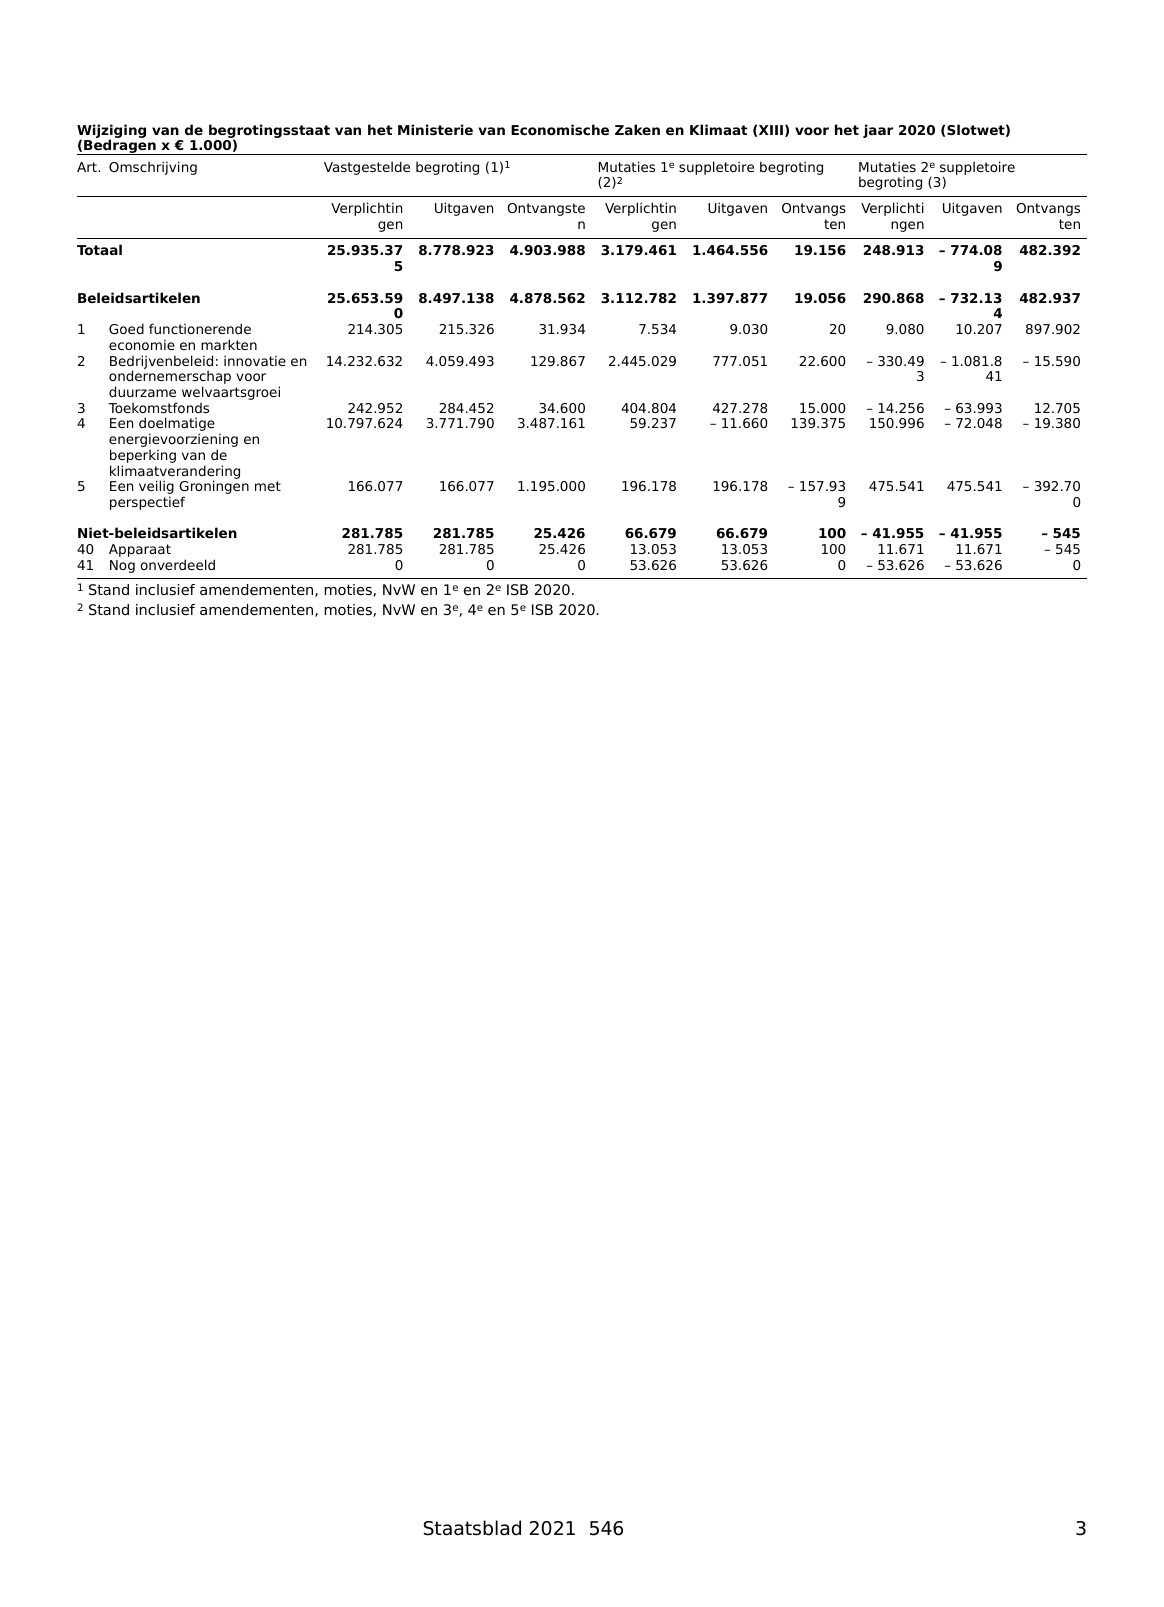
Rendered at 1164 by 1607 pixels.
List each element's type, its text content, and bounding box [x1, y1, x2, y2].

table_cell 214.305 [318, 322, 409, 353]
table_cell [409, 275, 500, 290]
table_cell Een doelmatige energievoorziening en beperking van de klimaatverandering [103, 416, 318, 479]
table_cell Mutaties 1e suppletoire begroting (2)2 [591, 155, 852, 196]
table_cell Ontvangsten [774, 197, 852, 237]
table_cell – 157.939 [774, 479, 852, 511]
table_cell [683, 511, 774, 526]
table_cell [103, 511, 318, 526]
table_cell 66.679 [591, 526, 683, 542]
table_cell 25.426 [500, 542, 591, 558]
table_cell 66.679 [683, 526, 774, 542]
table_cell Mutaties 2e suppletoire begroting (3) [852, 155, 1087, 196]
table_cell – 392.700 [1008, 479, 1087, 511]
table_cell [930, 275, 1008, 290]
table_cell 281.785 [409, 526, 500, 542]
table_cell – 330.493 [852, 353, 930, 401]
table_cell 19.056 [774, 290, 852, 322]
table_cell – 72.048 [930, 416, 1008, 479]
table_cell 11.671 [852, 542, 930, 558]
table_cell Omschrijving [103, 155, 318, 196]
table_cell 166.077 [409, 479, 500, 511]
table_cell Toekomstfonds [103, 401, 318, 416]
table_cell 166.077 [318, 479, 409, 511]
table_cell 34.600 [500, 401, 591, 416]
table_cell 1 Stand inclusief amendementen, moties, NvW en 1e en 2e ISB 2020. 2 Stand inclusief amendementen, moties, NvW en 3e, 4e en 5e ISB 2020. [77, 579, 1087, 619]
table_cell – 545 [1008, 542, 1087, 558]
table_cell 482.937 [1008, 290, 1087, 322]
table_cell [318, 275, 409, 290]
table_cell 1 [77, 322, 103, 353]
table_cell Goed functionerende economie en markten [103, 322, 318, 353]
table_cell 8.778.923 [409, 239, 500, 275]
table_cell 1.397.877 [683, 290, 774, 322]
table_cell 0 [409, 558, 500, 578]
table_cell 2.445.029 [591, 353, 683, 401]
table_cell 281.785 [318, 526, 409, 542]
table_cell [774, 511, 852, 526]
table_cell 10.207 [930, 322, 1008, 353]
table_cell 5 [77, 479, 103, 511]
table_cell 0 [774, 558, 852, 578]
table_cell Ontvangsten [1008, 197, 1087, 237]
table_cell 1.464.556 [683, 239, 774, 275]
table_cell 8.497.138 [409, 290, 500, 322]
table_cell Art. [77, 155, 103, 196]
table_cell 3.179.461 [591, 239, 683, 275]
table_cell [852, 275, 930, 290]
table_cell 0 [1008, 558, 1087, 578]
table_cell Ontvangsten [500, 197, 591, 237]
table_cell 40 [77, 542, 103, 558]
table_cell 3.112.782 [591, 290, 683, 322]
table_cell 0 [318, 558, 409, 578]
table_cell 196.178 [591, 479, 683, 511]
table_cell 215.326 [409, 322, 500, 353]
table_cell – 774.089 [930, 239, 1008, 275]
table_cell 281.785 [318, 542, 409, 558]
table_cell 897.902 [1008, 322, 1087, 353]
table_cell – 545 [1008, 526, 1087, 542]
table_cell 9.080 [852, 322, 930, 353]
table_cell [1008, 275, 1087, 290]
table_cell Bedrijvenbeleid: innovatie en ondernemerschap voor duurzame welvaartsgroei [103, 353, 318, 401]
table_cell – 11.660 [683, 416, 774, 479]
table_cell 100 [774, 526, 852, 542]
table_cell 4 [77, 416, 103, 479]
table_cell 475.541 [852, 479, 930, 511]
table_cell 59.237 [591, 416, 683, 479]
table_cell 10.797.624 [318, 416, 409, 479]
table_cell 290.868 [852, 290, 930, 322]
table_cell [591, 511, 683, 526]
table_cell [103, 197, 318, 237]
table_cell Apparaat [103, 542, 318, 558]
table_cell [103, 275, 318, 290]
table_cell 3.771.790 [409, 416, 500, 479]
table_cell [318, 511, 409, 526]
table_cell 53.626 [683, 558, 774, 578]
table_cell [500, 511, 591, 526]
table_cell 25.653.590 [318, 290, 409, 322]
table_header Wijziging van de begrotingsstaat van het Ministerie van Economische Zaken en Klimaat (XIII) voor het jaar 2020 (Slotwet) (Bedragen x € 1.000) [77, 122, 1087, 154]
table_cell 7.534 [591, 322, 683, 353]
table_cell 100 [774, 542, 852, 558]
table_cell 150.996 [852, 416, 930, 479]
table_cell 11.671 [930, 542, 1008, 558]
table_cell [852, 511, 930, 526]
table_cell 22.600 [774, 353, 852, 401]
table_cell 13.053 [683, 542, 774, 558]
table_cell – 14.256 [852, 401, 930, 416]
table_cell 129.867 [500, 353, 591, 401]
table_cell – 41.955 [930, 526, 1008, 542]
table_cell 284.452 [409, 401, 500, 416]
table_cell 0 [500, 558, 591, 578]
table_cell Verplichtingen [591, 197, 683, 237]
table_cell 3.487.161 [500, 416, 591, 479]
table_cell 404.804 [591, 401, 683, 416]
table_cell 53.626 [591, 558, 683, 578]
table_cell 1.195.000 [500, 479, 591, 511]
table_cell [409, 511, 500, 526]
table_cell [591, 275, 683, 290]
table_cell Niet-beleidsartikelen [77, 526, 318, 542]
table_cell 20 [774, 322, 852, 353]
table_cell 242.952 [318, 401, 409, 416]
table_cell 3 [77, 401, 103, 416]
table_cell 139.375 [774, 416, 852, 479]
table_cell [683, 275, 774, 290]
table_cell 4.878.562 [500, 290, 591, 322]
table_cell 25.426 [500, 526, 591, 542]
table_cell [1008, 511, 1087, 526]
table_cell 4.903.988 [500, 239, 591, 275]
table_cell 248.913 [852, 239, 930, 275]
table_cell 25.935.375 [318, 239, 409, 275]
table_cell Uitgaven [409, 197, 500, 237]
table_cell 4.059.493 [409, 353, 500, 401]
table_cell 19.156 [774, 239, 852, 275]
table_cell – 19.380 [1008, 416, 1087, 479]
table_cell [77, 197, 103, 237]
table_cell 13.053 [591, 542, 683, 558]
table_cell 15.000 [774, 401, 852, 416]
table_cell Vastgestelde begroting (1)1 [318, 155, 591, 196]
table_cell – 41.955 [852, 526, 930, 542]
table_cell 777.051 [683, 353, 774, 401]
table_cell 14.232.632 [318, 353, 409, 401]
table_cell – 732.134 [930, 290, 1008, 322]
table_cell [774, 275, 852, 290]
table_cell – 63.993 [930, 401, 1008, 416]
table_cell 2 [77, 353, 103, 401]
table_cell 475.541 [930, 479, 1008, 511]
table_cell 9.030 [683, 322, 774, 353]
table_cell 41 [77, 558, 103, 578]
table_cell [500, 275, 591, 290]
table_cell 31.934 [500, 322, 591, 353]
table_cell Een veilig Groningen met perspectief [103, 479, 318, 511]
table_cell Verplichtingen [852, 197, 930, 237]
table_cell 427.278 [683, 401, 774, 416]
table_cell [77, 275, 103, 290]
table_cell 196.178 [683, 479, 774, 511]
table_cell Verplichtingen [318, 197, 409, 237]
table_cell – 1.081.841 [930, 353, 1008, 401]
table_cell Beleidsartikelen [77, 290, 318, 322]
table_cell – 15.590 [1008, 353, 1087, 401]
table_cell Uitgaven [683, 197, 774, 237]
table_cell 12.705 [1008, 401, 1087, 416]
table_cell [930, 511, 1008, 526]
table_cell 482.392 [1008, 239, 1087, 275]
table_cell – 53.626 [852, 558, 930, 578]
table_cell Nog onverdeeld [103, 558, 318, 578]
table_cell Uitgaven [930, 197, 1008, 237]
table_cell 281.785 [409, 542, 500, 558]
table_cell Totaal [77, 239, 318, 275]
table_cell – 53.626 [930, 558, 1008, 578]
table_cell [77, 511, 103, 526]
